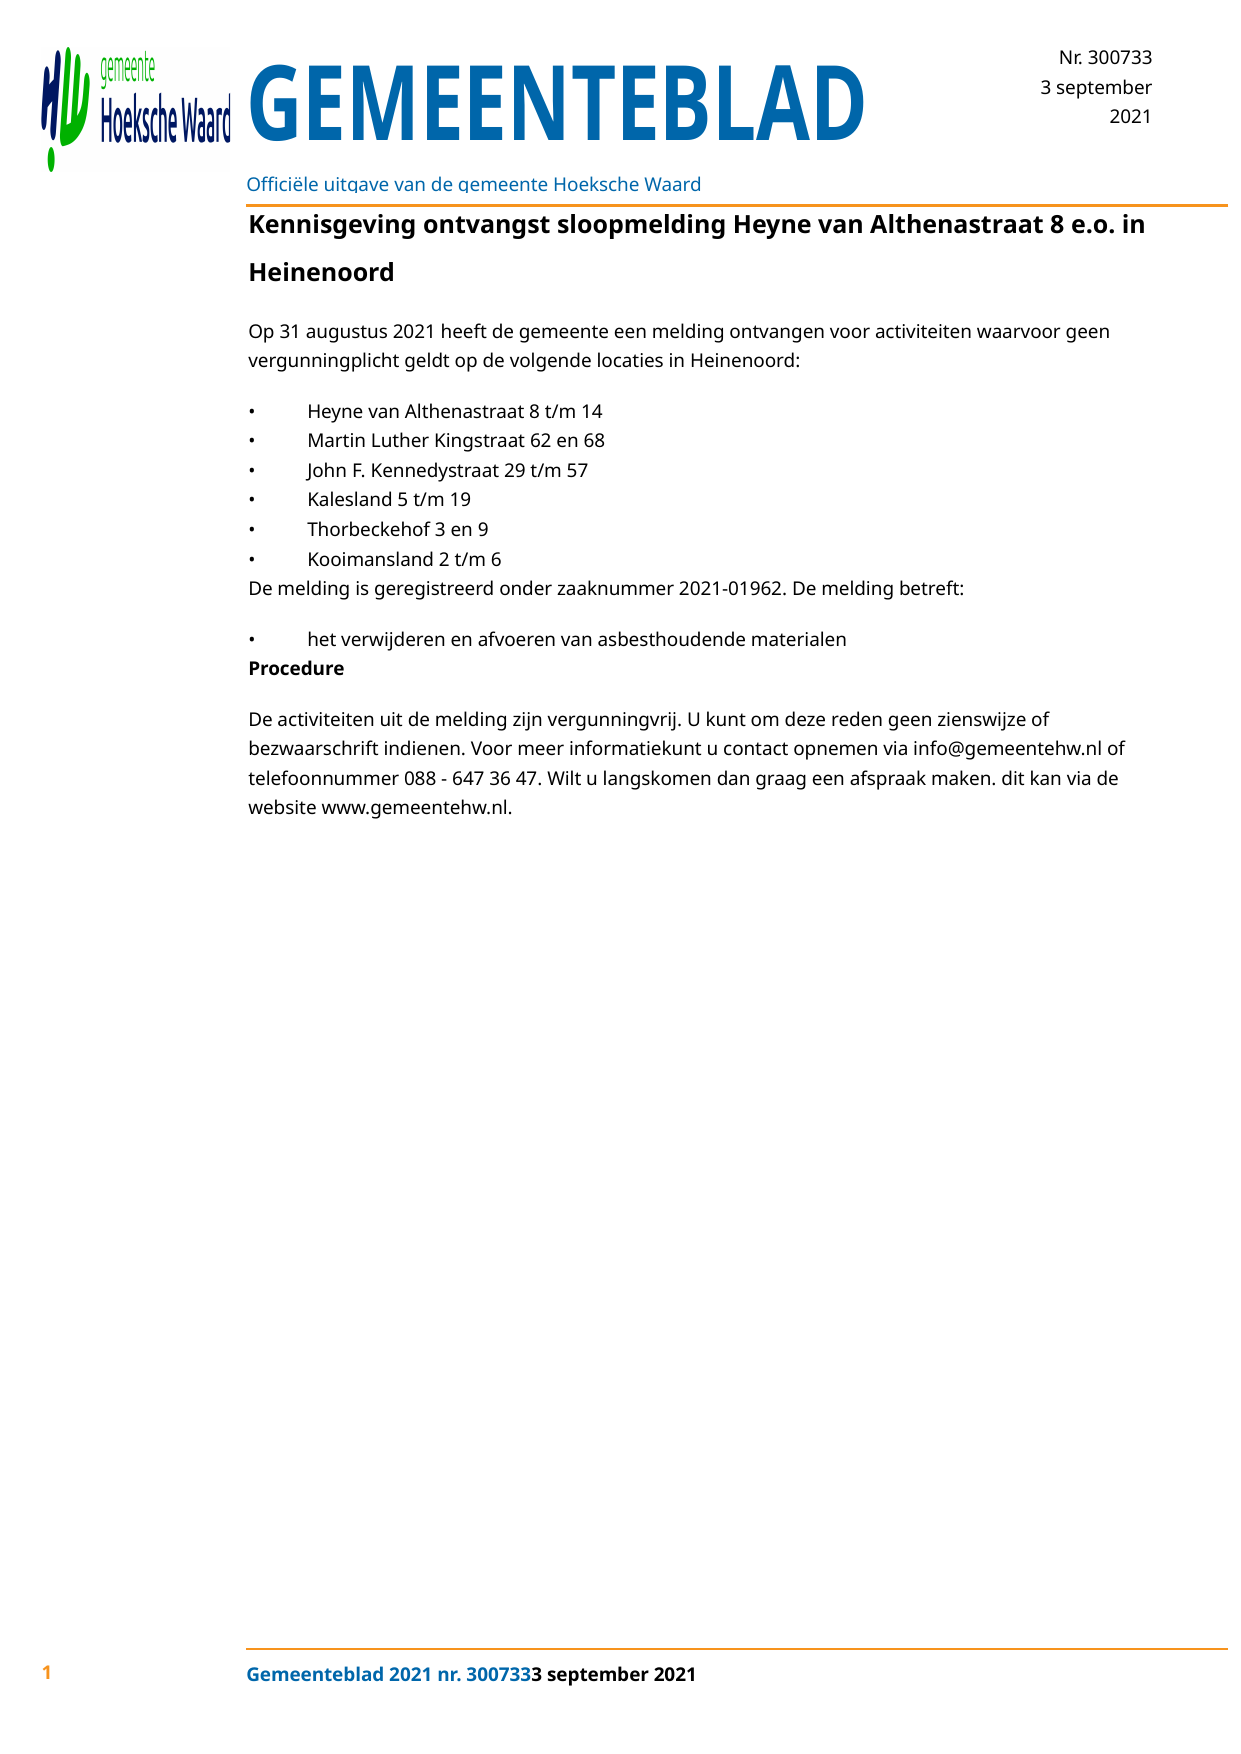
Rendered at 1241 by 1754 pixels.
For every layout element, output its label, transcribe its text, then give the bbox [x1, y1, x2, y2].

text De activiteiten uit de melding zijn vergunningvrij. U kunt om deze reden geen zienswijze of bezwaarschrift indienen. Voor meer informatiekunt u contact opnemen via info@gemeentehw.nl of telefoonnummer 088 - 647 36 47. Wilt u langskomen dan graag een afspraak maken. dit kan via de website www.gemeentehw.nl. [248, 706, 1152, 820]
picture [41, 47, 231, 172]
list Heyne van Althenastraat 8 t/m 14 [248, 398, 1152, 424]
list Kooimansland 2 t/m 6 [248, 546, 1152, 572]
list John F. Kennedystraat 29 t/m 57 [248, 457, 1152, 483]
list Thorbeckehof 3 en 9 [248, 516, 1152, 542]
text Kennisgeving ontvangst sloopmelding Heyne van Althenastraat 8 e.o. in Heinenoord [248, 207, 1152, 288]
list Kalesland 5 t/m 19 [248, 487, 1152, 512]
text Op 31 augustus 2021 heeft de gemeente een melding ontvangen voor activiteiten waarvoor geen vergunningplicht geldt op de volgende locaties in Heinenoord: [248, 318, 1152, 373]
text De melding is geregistreerd onder zaaknummer 2021-01962. De melding betreft: [248, 575, 1152, 601]
list Martin Luther Kingstraat 62 en 68 [248, 427, 1152, 453]
text Procedure [248, 655, 1152, 681]
list het verwijderen en afvoeren van asbesthoudende materialen [248, 626, 1152, 652]
